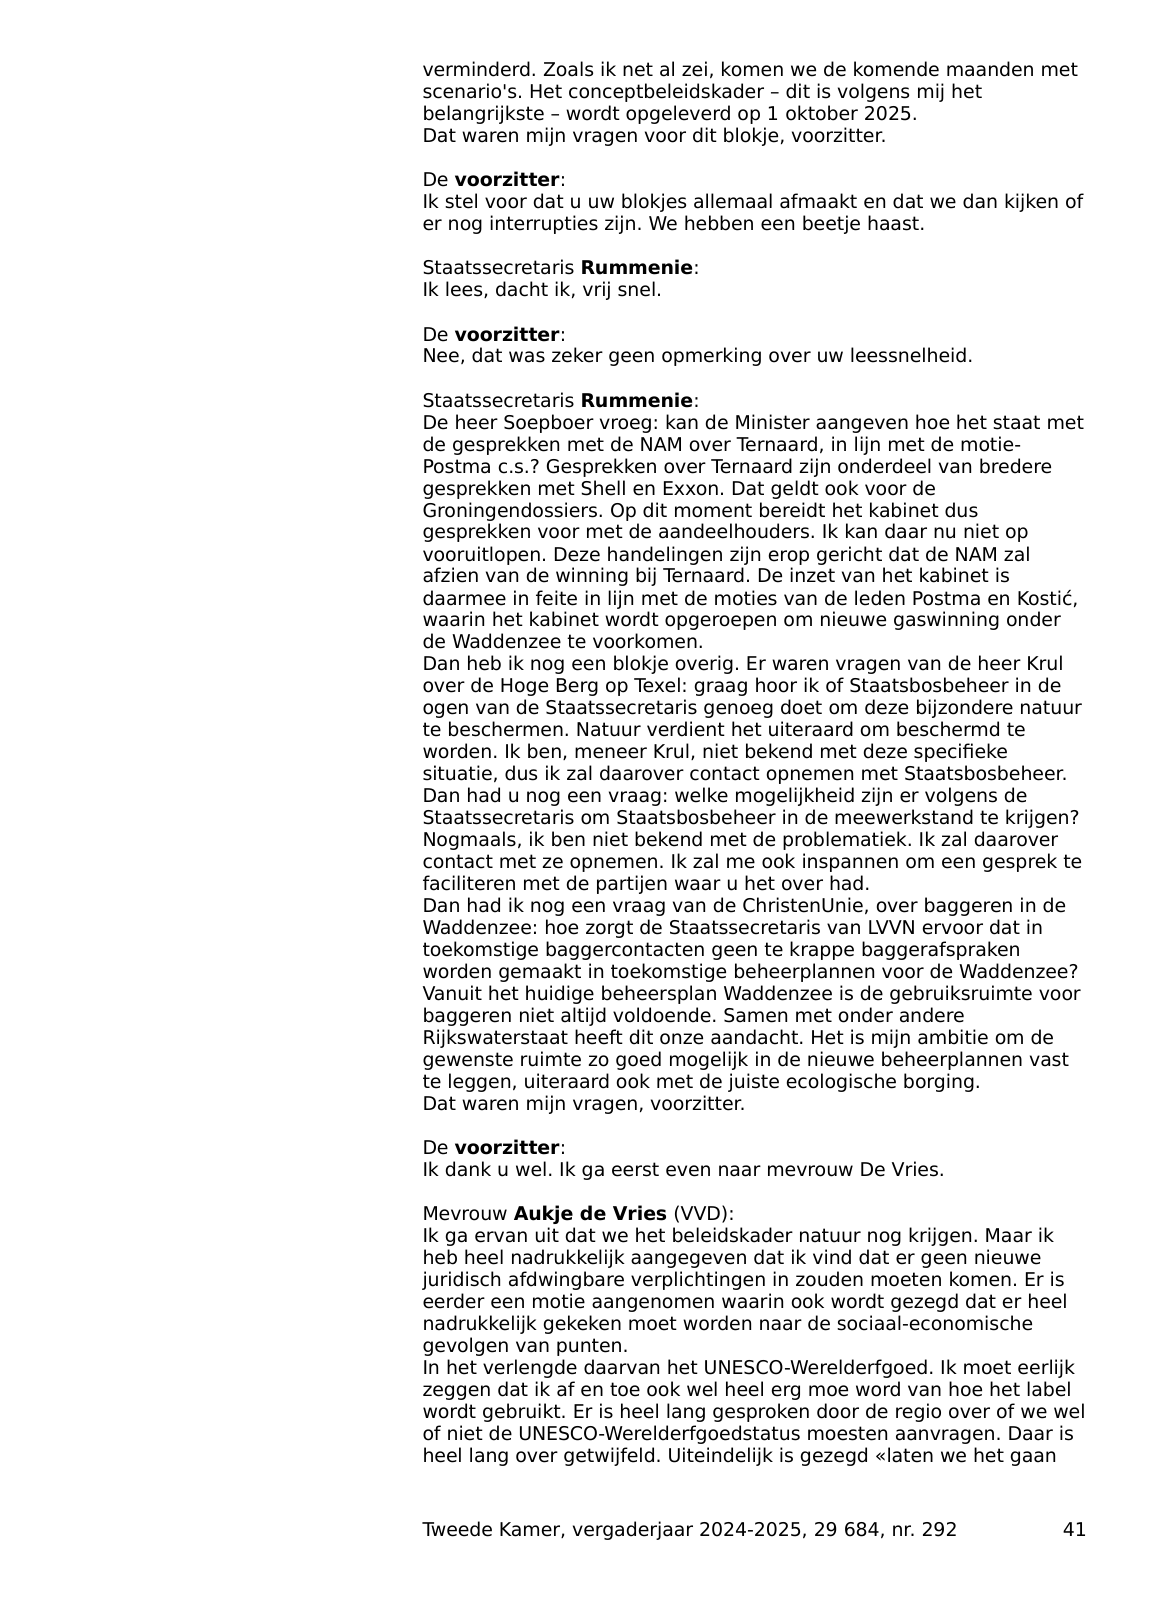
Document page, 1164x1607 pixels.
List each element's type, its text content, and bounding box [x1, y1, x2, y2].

text verminderd. Zoals ik net al zei, komen we de komende maanden met scenario's. Het conceptbeleidskader – dit is volgens mij het belangrijkste – wordt opgeleverd op 1 oktober 2025. [422, 59, 1087, 125]
text De heer Soepboer vroeg: kan de Minister aangeven hoe het staat met de gesprekken met de NAM over Ternaard, in lijn met de motie-Postma c.s.? Gesprekken over Ternaard zijn onderdeel van bredere gesprekken met Shell en Exxon. Dat geldt ook voor de Groningendossiers. Op dit moment bereidt het kabinet dus gesprekken voor met de aandeelhouders. Ik kan daar nu niet op vooruitlopen. Deze handelingen zijn erop gericht dat de NAM zal afzien van de winning bij Ternaard. De inzet van het kabinet is daarmee in feite in lijn met de moties van de leden Postma en Kostić, waarin het kabinet wordt opgeroepen om nieuwe gaswinning onder de Waddenzee te voorkomen. [422, 412, 1087, 653]
text Dat waren mijn vragen, voorzitter. [422, 1093, 1087, 1115]
text Mevrouw Aukje de Vries (VVD): [422, 1203, 1087, 1225]
text Dan had u nog een vraag: welke mogelijkheid zijn er volgens de Staatssecretaris om Staatsbosbeheer in de meewerkstand te krijgen? Nogmaals, ik ben niet bekend met de problematiek. Ik zal daarover contact met ze opnemen. Ik zal me ook inspannen om een gesprek te faciliteren met de partijen waar u het over had. [422, 785, 1087, 895]
text De voorzitter: [422, 1137, 1087, 1159]
text Ik stel voor dat u uw blokjes allemaal afmaakt en dat we dan kijken of er nog interrupties zijn. We hebben een beetje haast. [422, 191, 1087, 235]
text Dat waren mijn vragen voor dit blokje, voorzitter. [422, 125, 1087, 147]
text De voorzitter: [422, 169, 1087, 191]
text Ik ga ervan uit dat we het beleidskader natuur nog krijgen. Maar ik heb heel nadrukkelijk aangegeven dat ik vind dat er geen nieuwe juridisch afdwingbare verplichtingen in zouden moeten komen. Er is eerder een motie aangenomen waarin ook wordt gezegd dat er heel nadrukkelijk gekeken moet worden naar de sociaal-economische gevolgen van punten. [422, 1225, 1087, 1357]
text Dan had ik nog een vraag van de ChristenUnie, over baggeren in de Waddenzee: hoe zorgt de Staatssecretaris van LVVN ervoor dat in toekomstige baggercontacten geen te krappe baggerafspraken worden gemaakt in toekomstige beheerplannen voor de Waddenzee? Vanuit het huidige beheersplan Waddenzee is de gebruiksruimte voor baggeren niet altijd voldoende. Samen met onder andere Rijkswaterstaat heeft dit onze aandacht. Het is mijn ambitie om de gewenste ruimte zo goed mogelijk in de nieuwe beheerplannen vast te leggen, uiteraard ook met de juiste ecologische borging. [422, 895, 1087, 1093]
text Nee, dat was zeker geen opmerking over uw leessnelheid. [422, 345, 1087, 367]
text In het verlengde daarvan het UNESCO-Werelderfgoed. Ik moet eerlijk zeggen dat ik af en toe ook wel heel erg moe word van hoe het label wordt gebruikt. Er is heel lang gesproken door de regio over of we wel of niet de UNESCO-Werelderfgoedstatus moesten aanvragen. Daar is heel lang over getwijfeld. Uiteindelijk is gezegd «laten we het gaan [422, 1357, 1087, 1467]
text Staatssecretaris Rummenie: [422, 257, 1087, 279]
text Ik dank u wel. Ik ga eerst even naar mevrouw De Vries. [422, 1159, 1087, 1181]
text De voorzitter: [422, 323, 1087, 345]
text Dan heb ik nog een blokje overig. Er waren vragen van de heer Krul over de Hoge Berg op Texel: graag hoor ik of Staatsbosbeheer in de ogen van de Staatssecretaris genoeg doet om deze bijzondere natuur te beschermen. Natuur verdient het uiteraard om beschermd te worden. Ik ben, meneer Krul, niet bekend met deze specifieke situatie, dus ik zal daarover contact opnemen met Staatsbosbeheer. [422, 653, 1087, 785]
text Staatssecretaris Rummenie: [422, 389, 1087, 412]
text Ik lees, dacht ik, vrij snel. [422, 279, 1087, 301]
